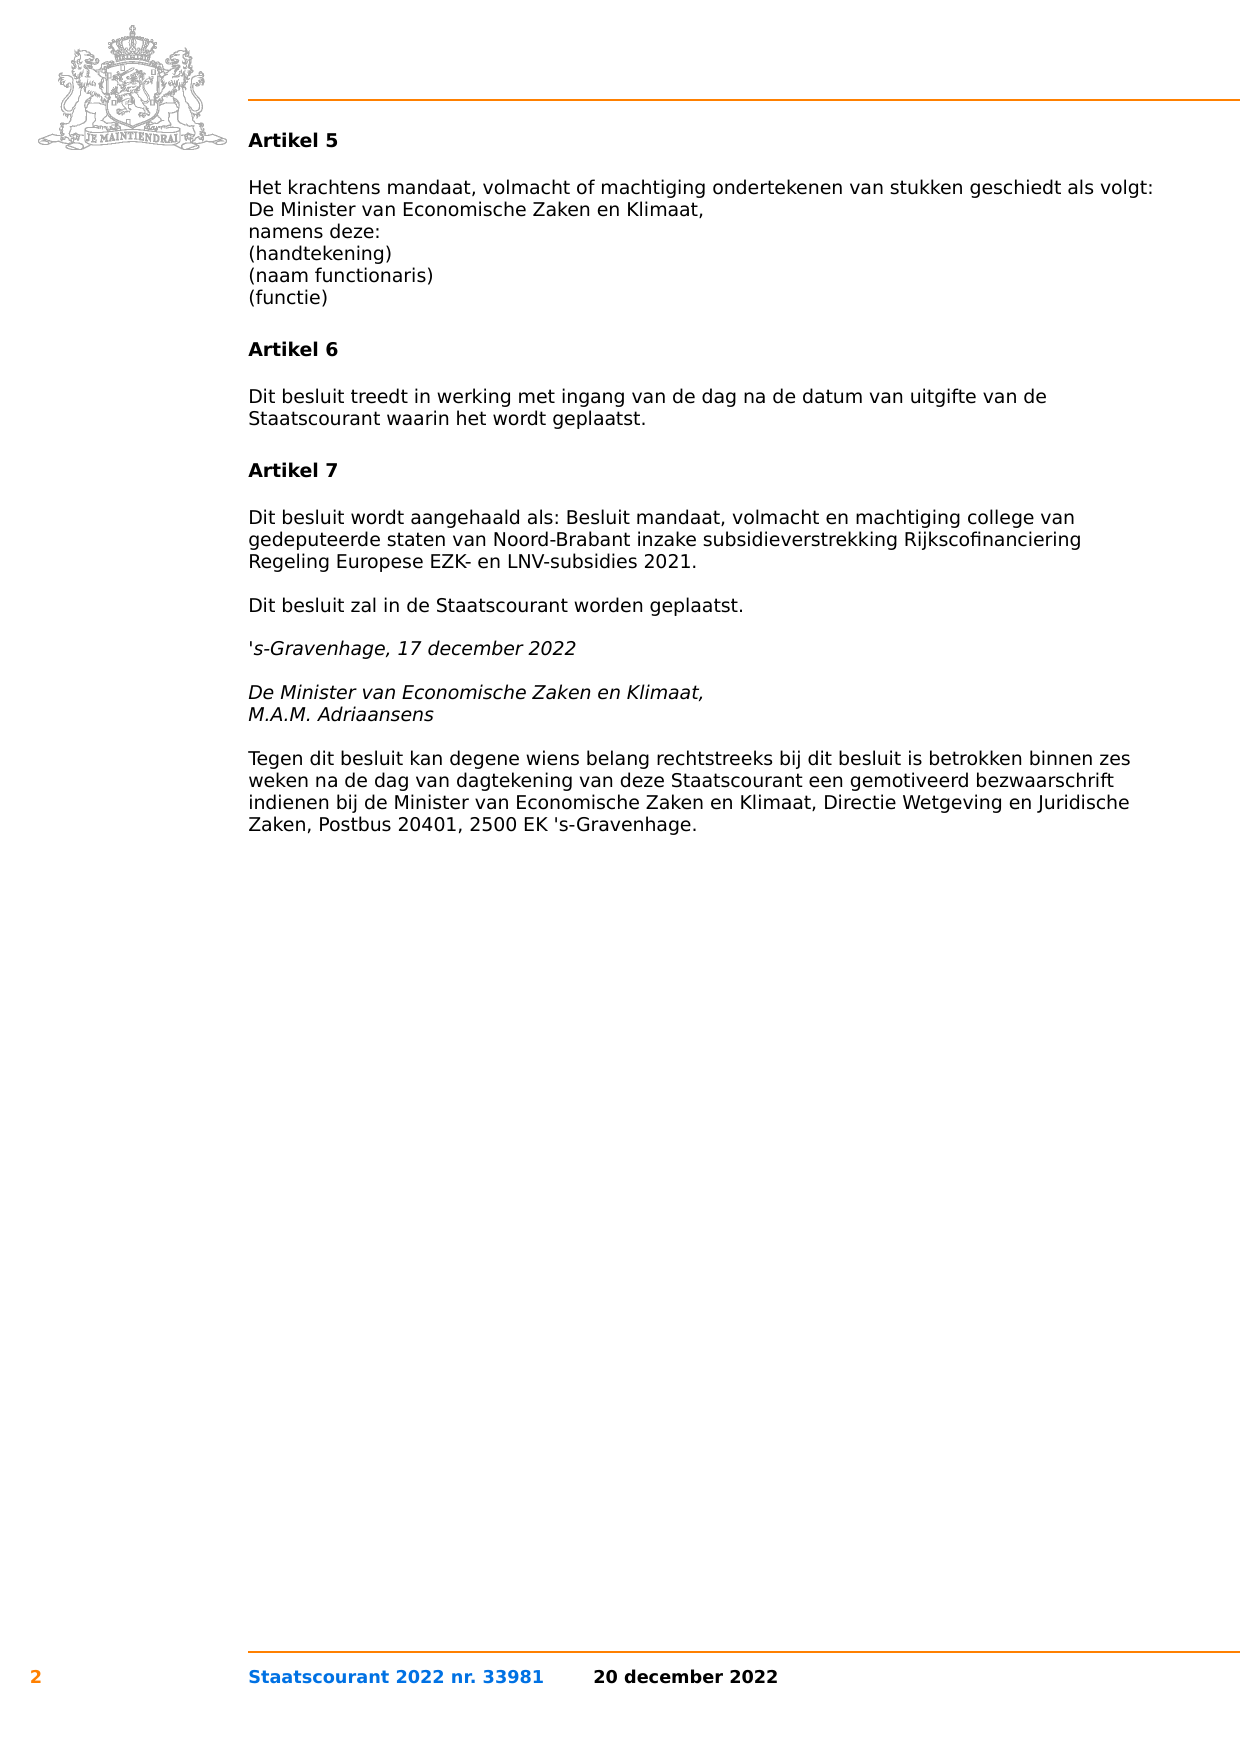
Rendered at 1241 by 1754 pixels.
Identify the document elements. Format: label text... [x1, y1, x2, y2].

text (functie) [248, 287, 1163, 309]
text (naam functionaris) [248, 265, 1163, 287]
subtitle Artikel 7 [248, 460, 1163, 482]
subtitle Artikel 5 [248, 130, 1163, 152]
text Het krachtens mandaat, volmacht of machtiging ondertekenen van stukken geschiedt als volgt: [248, 177, 1163, 199]
text De Minister van Economische Zaken en Klimaat, M.A.M. Adriaansens [248, 682, 1163, 726]
picture [38, 25, 227, 150]
text Tegen dit besluit kan degene wiens belang rechtstreeks bij dit besluit is betrokken binnen zes weken na de dag van dagtekening van deze Staatscourant een gemotiveerd bezwaarschrift indienen bij de Minister van Economische Zaken en Klimaat, Directie Wetgeving en Juridische Zaken, Postbus 20401, 2500 EK 's-Gravenhage. [248, 748, 1163, 836]
text 's-Gravenhage, 17 december 2022 [248, 638, 1163, 660]
text De Minister van Economische Zaken en Klimaat, [248, 199, 1163, 221]
text Dit besluit treedt in werking met ingang van de dag na de datum van uitgifte van de Staatscourant waarin het wordt geplaatst. [248, 386, 1163, 430]
text namens deze: [248, 221, 1163, 243]
text Dit besluit wordt aangehaald als: Besluit mandaat, volmacht en machtiging college van gedeputeerde staten van Noord-Brabant inzake subsidieverstrekking Rijkscofinanciering Regeling Europese EZK- en LNV-subsidies 2021. [248, 507, 1163, 573]
text Dit besluit zal in de Staatscourant worden geplaatst. [248, 594, 1163, 616]
text (handtekening) [248, 243, 1163, 265]
subtitle Artikel 6 [248, 339, 1163, 361]
